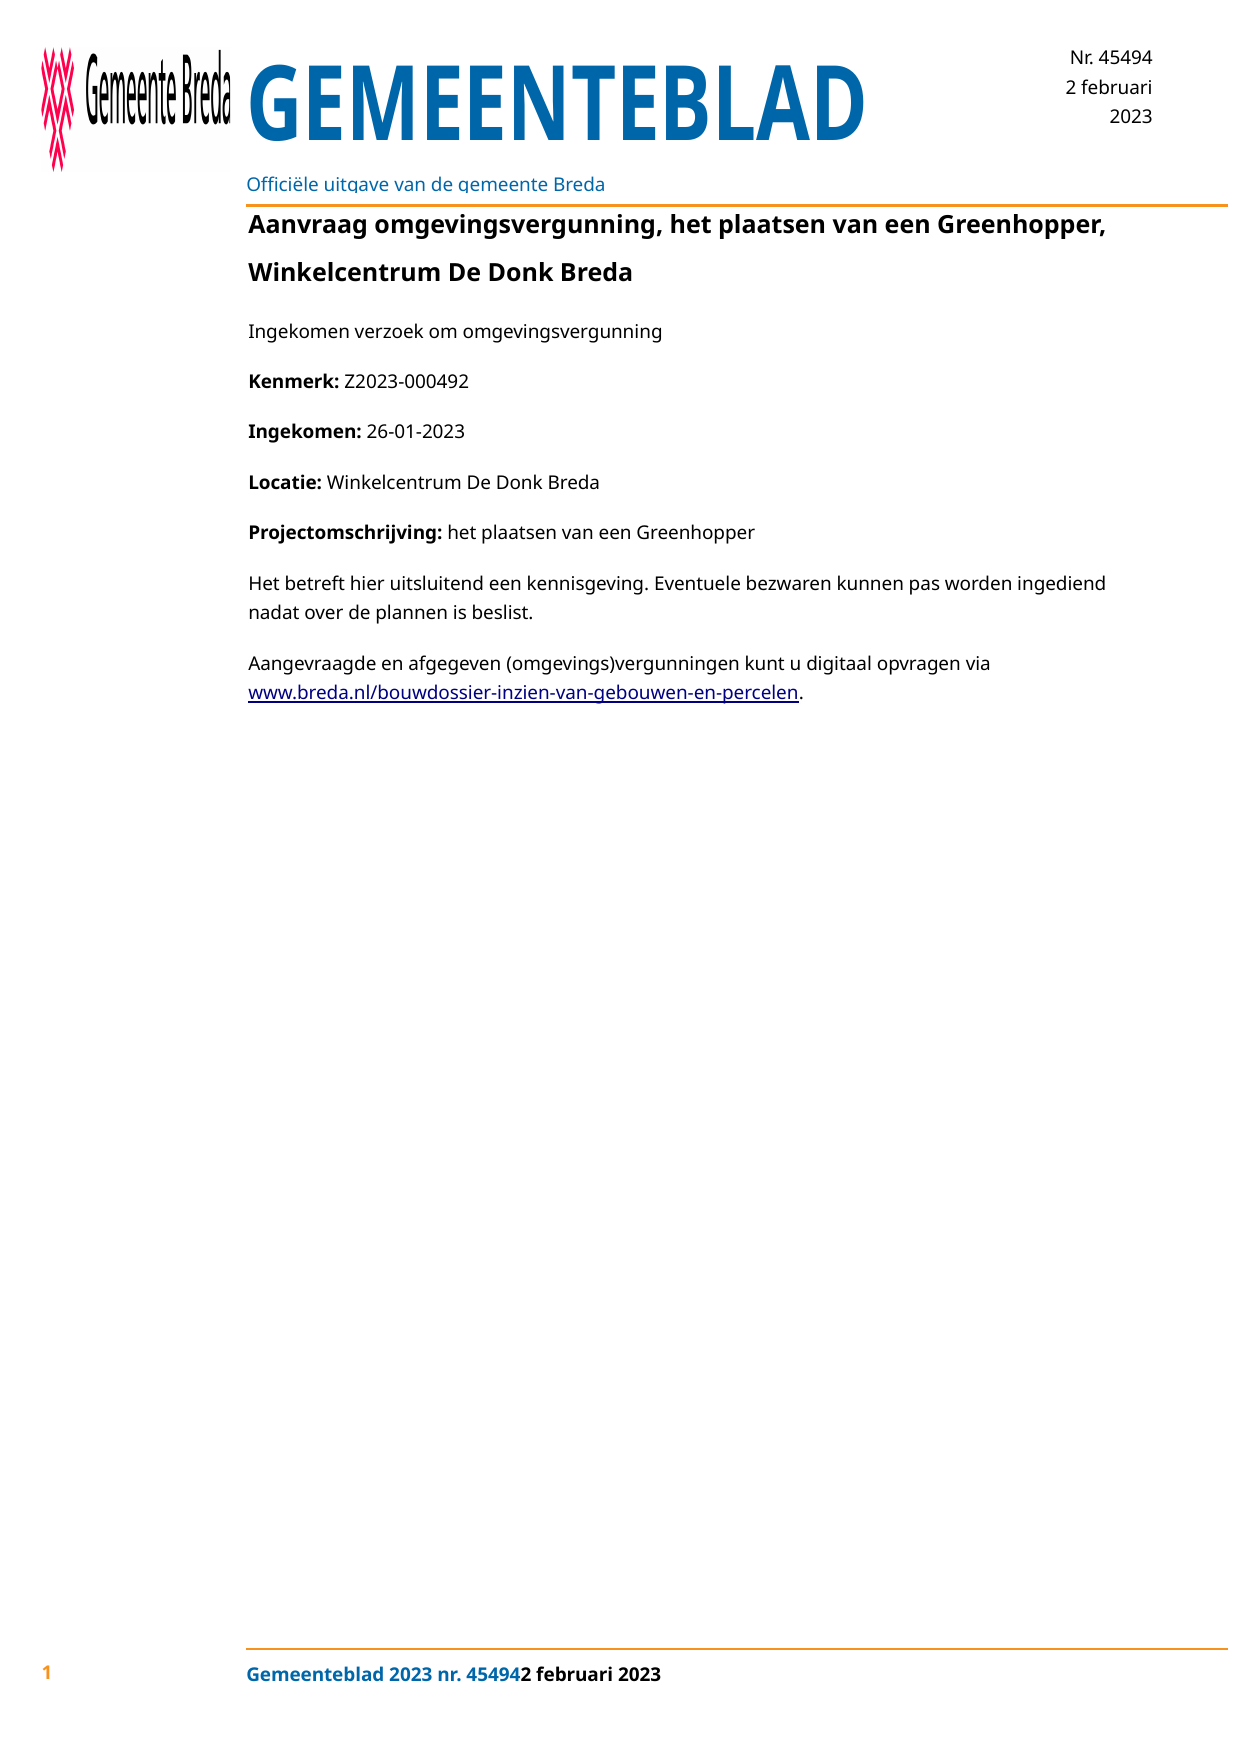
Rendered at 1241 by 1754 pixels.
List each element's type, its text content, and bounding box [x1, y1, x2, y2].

text Ingekomen: 26-01-2023 [248, 419, 1152, 444]
text Aangevraagde en afgegeven (omgevings)vergunningen kunt u digitaal opvragen via www.breda.nl/bouwdossier-inzien-van-gebouwen-en-percelen. [248, 650, 1152, 705]
text Projectomschrijving: het plaatsen van een Greenhopper [248, 519, 1152, 545]
text Ingekomen verzoek om omgevingsvergunning [248, 318, 1152, 344]
text Kenmerk: Z2023-000492 [248, 368, 1152, 394]
text Locatie: Winkelcentrum De Donk Breda [248, 469, 1152, 495]
picture [41, 47, 231, 172]
text Het betreft hier uitsluitend een kennisgeving. Eventuele bezwaren kunnen pas worden ingediend nadat over de plannen is beslist. [248, 570, 1152, 625]
text Aanvraag omgevingsvergunning, het plaatsen van een Greenhopper, Winkelcentrum De Donk Breda [248, 207, 1152, 288]
